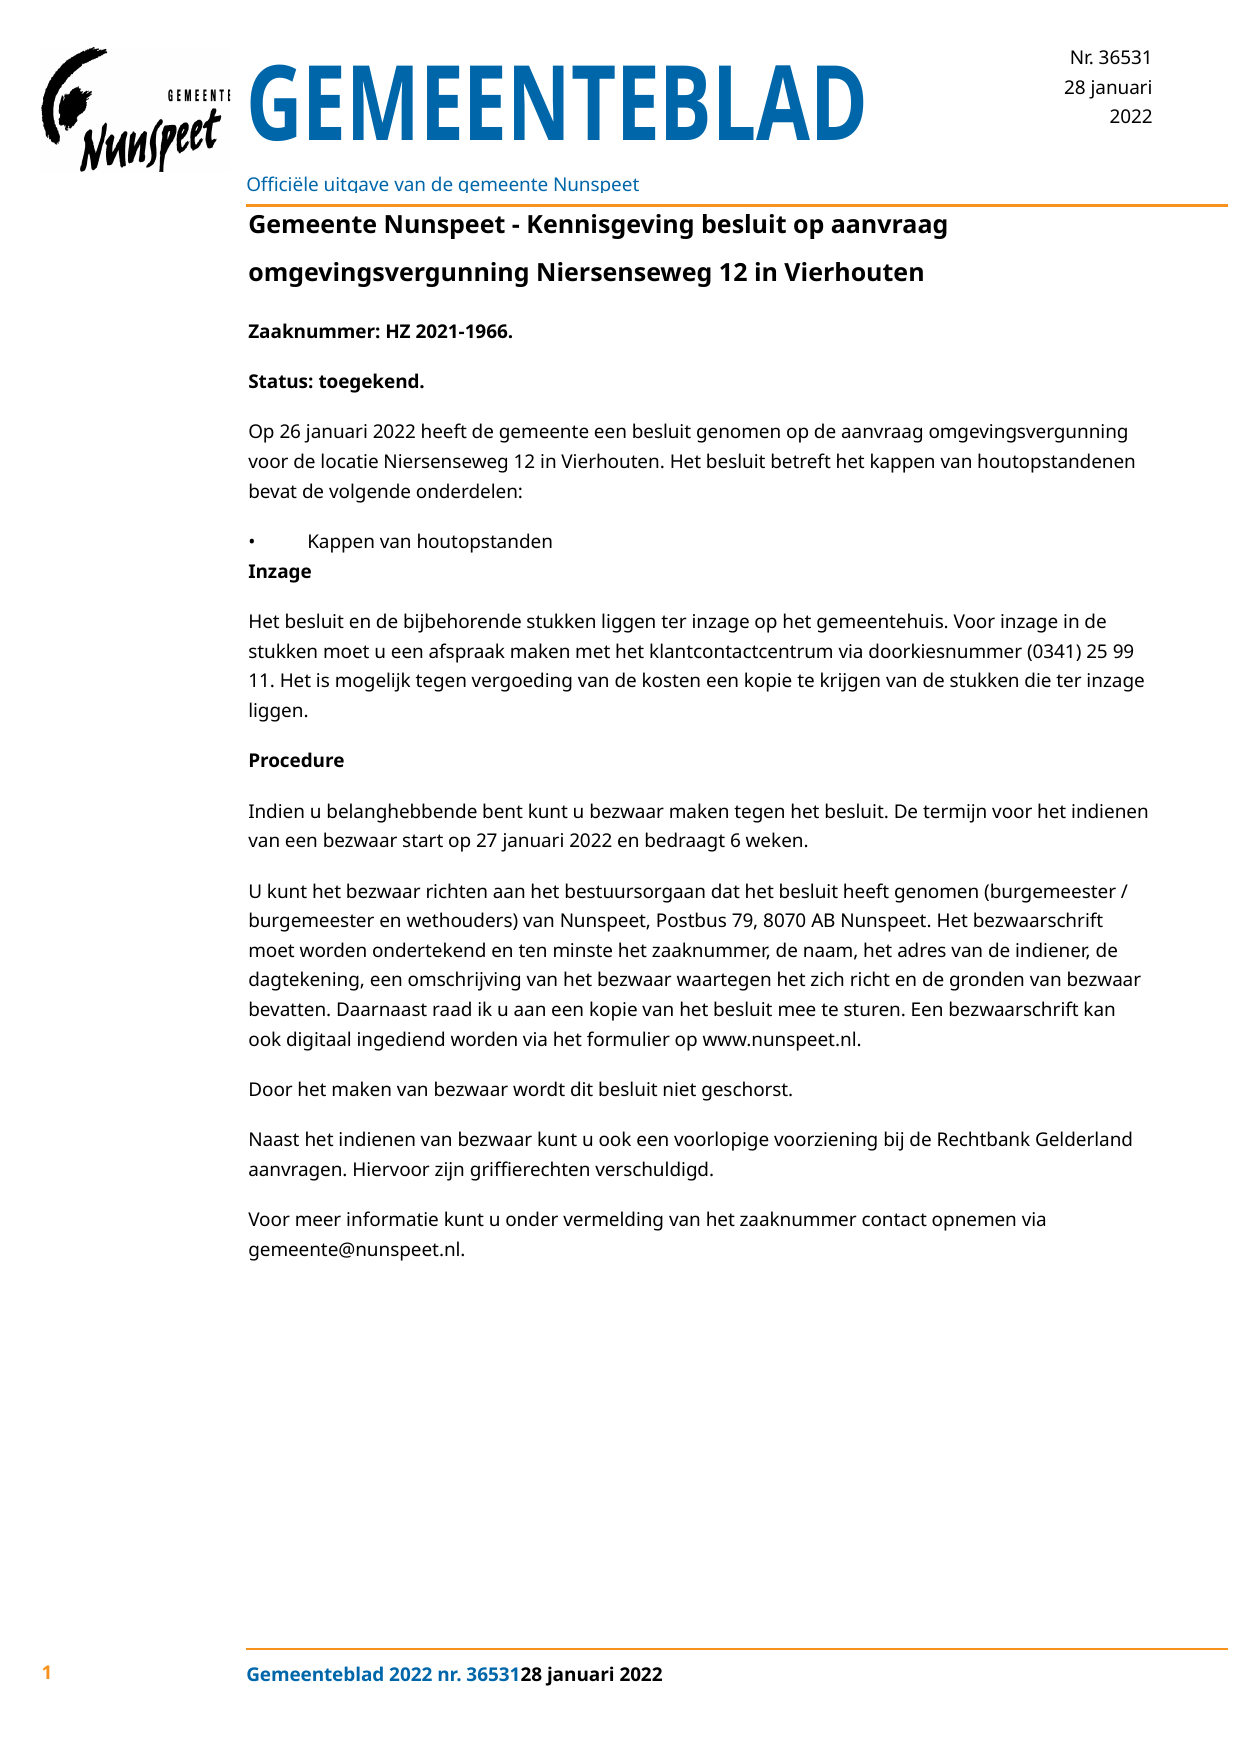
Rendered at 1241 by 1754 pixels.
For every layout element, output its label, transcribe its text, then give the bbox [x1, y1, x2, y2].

text Indien u belanghebbende bent kunt u bezwaar maken tegen het besluit. De termijn voor het indienen van een bezwaar start op 27 januari 2022 en bedraagt 6 weken. [248, 798, 1152, 853]
text Inzage [248, 558, 1152, 584]
text Door het maken van bezwaar wordt dit besluit niet geschorst. [248, 1076, 1152, 1102]
text Voor meer informatie kunt u onder vermelding van het zaaknummer contact opnemen via gemeente@nunspeet.nl. [248, 1207, 1152, 1262]
text Het besluit en de bijbehorende stukken liggen ter inzage op het gemeentehuis. Voor inzage in de stukken moet u een afspraak maken met het klantcontactcentrum via doorkiesnummer (0341) 25 99 11. Het is mogelijk tegen vergoeding van de kosten een kopie te krijgen van de stukken die ter inzage liggen. [248, 608, 1152, 723]
text Op 26 januari 2022 heeft de gemeente een besluit genomen op de aanvraag omgevingsvergunning voor de locatie Niersenseweg 12 in Vierhouten. Het besluit betreft het kappen van houtopstandenen bevat de volgende onderdelen: [248, 419, 1152, 504]
text U kunt het bezwaar richten aan het bestuursorgaan dat het besluit heeft genomen (burgemeester / burgemeester en wethouders) van Nunspeet, Postbus 79, 8070 AB Nunspeet. Het bezwaarschrift moet worden ondertekend en ten minste het zaaknummer, de naam, het adres van de indiener, de dagtekening, een omschrijving van het bezwaar waartegen het zich richt en de gronden van bezwaar bevatten. Daarnaast raad ik u aan een kopie van het besluit mee te sturen. Een bezwaarschrift kan ook digitaal ingediend worden via het formulier op www.nunspeet.nl. [248, 878, 1152, 1052]
text Naast het indienen van bezwaar kunt u ook een voorlopige voorziening bij de Rechtbank Gelderland aanvragen. Hiervoor zijn griffierechten verschuldigd. [248, 1127, 1152, 1182]
picture [41, 47, 231, 172]
text Gemeente Nunspeet - Kennisgeving besluit op aanvraag omgevingsvergunning Niersenseweg 12 in Vierhouten [248, 207, 1152, 288]
text Zaaknummer: HZ 2021-1966. [248, 318, 1152, 344]
text Procedure [248, 747, 1152, 773]
list Kappen van houtopstanden [248, 528, 1152, 554]
text Status: toegekend. [248, 368, 1152, 394]
